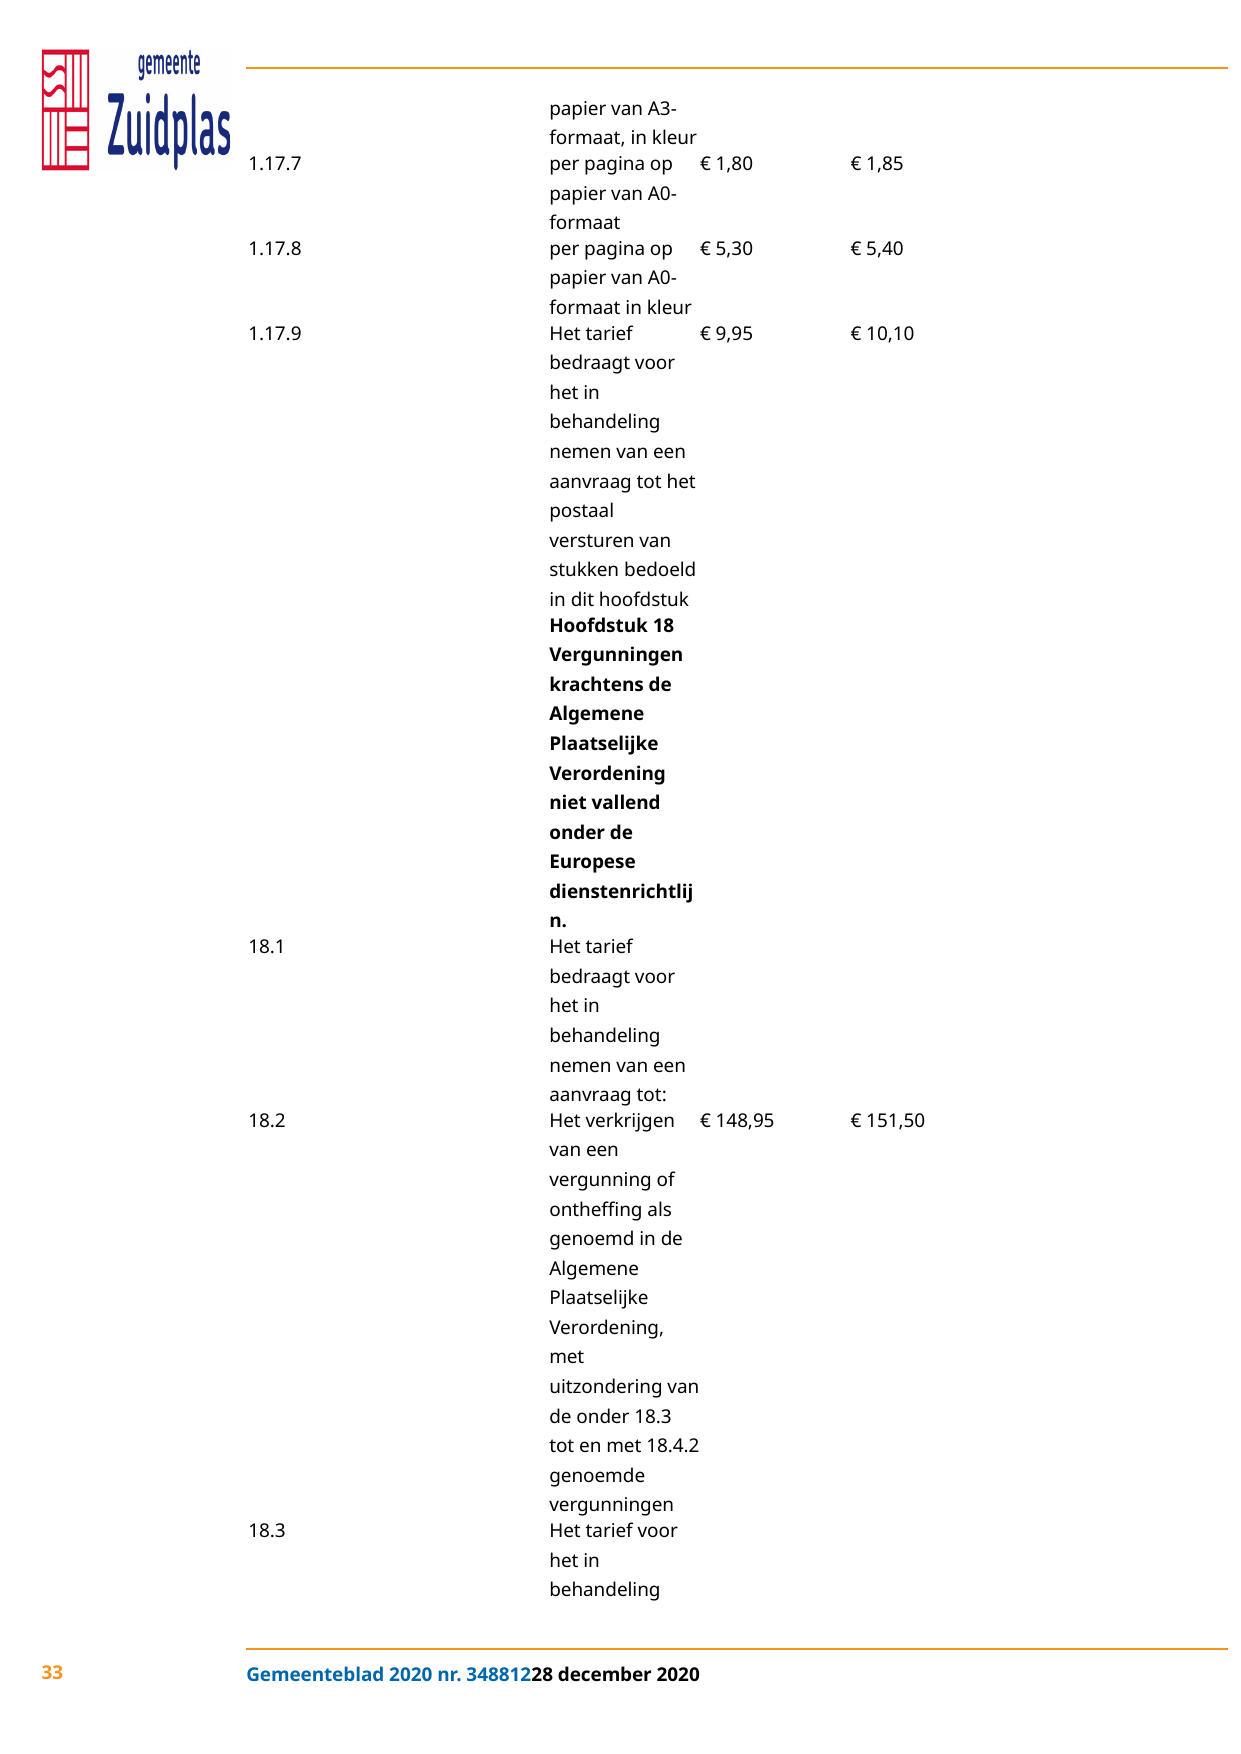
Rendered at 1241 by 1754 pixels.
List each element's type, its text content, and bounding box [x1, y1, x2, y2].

table_cell [700, 934, 850, 1107]
table_cell 1.17.9 [248, 320, 549, 612]
table_cell Het tarief bedraagt voor het in behandeling nemen van een aanvraag tot het postaal versturen van stukken bedoeld in dit hoofdstuk [549, 320, 700, 612]
table_cell 18.1 [248, 934, 549, 1107]
table_cell € 1,85 [850, 150, 1001, 235]
table_cell € 5,40 [850, 235, 1001, 320]
table_cell € 1,80 [700, 150, 850, 235]
table_cell [248, 612, 549, 933]
table_cell 18.2 [248, 1107, 549, 1517]
table_cell [850, 934, 1001, 1107]
table_cell € 9,95 [700, 320, 850, 612]
table_cell [700, 1518, 850, 1602]
table_cell [700, 95, 850, 150]
table_cell per pagina op papier van A0-formaat [549, 150, 700, 235]
table_cell papier van A3-formaat, in kleur [549, 95, 700, 150]
table_cell Het tarief bedraagt voor het in behandeling nemen van een aanvraag tot: [549, 934, 700, 1107]
table_cell Hoofdstuk 18 Vergunningen krachtens de Algemene Plaatselijke Verordening niet vallend onder de Europese dienstenrichtlijn. [549, 612, 700, 933]
table_cell 1.17.8 [248, 235, 549, 320]
table_cell [700, 612, 850, 933]
table_cell 18.3 [248, 1518, 549, 1602]
table_cell Het verkrijgen van een vergunning of ontheffing als genoemd in de Algemene Plaatselijke Verordening, met uitzondering van de onder 18.3 tot en met 18.4.2 genoemde vergunningen [549, 1107, 700, 1517]
table_cell [850, 612, 1001, 933]
table_cell per pagina op papier van A0-formaat in kleur [549, 235, 700, 320]
table_cell [248, 95, 549, 150]
table_cell € 10,10 [850, 320, 1001, 612]
table_cell 1.17.7 [248, 150, 549, 235]
table_cell € 148,95 [700, 1107, 850, 1517]
table_cell [850, 1518, 1001, 1602]
table_cell € 151,50 [850, 1107, 1001, 1517]
table_cell € 5,30 [700, 235, 850, 320]
picture [41, 47, 231, 172]
table_cell Het tarief voor het in behandeling [549, 1518, 700, 1602]
table_cell [850, 95, 1001, 150]
